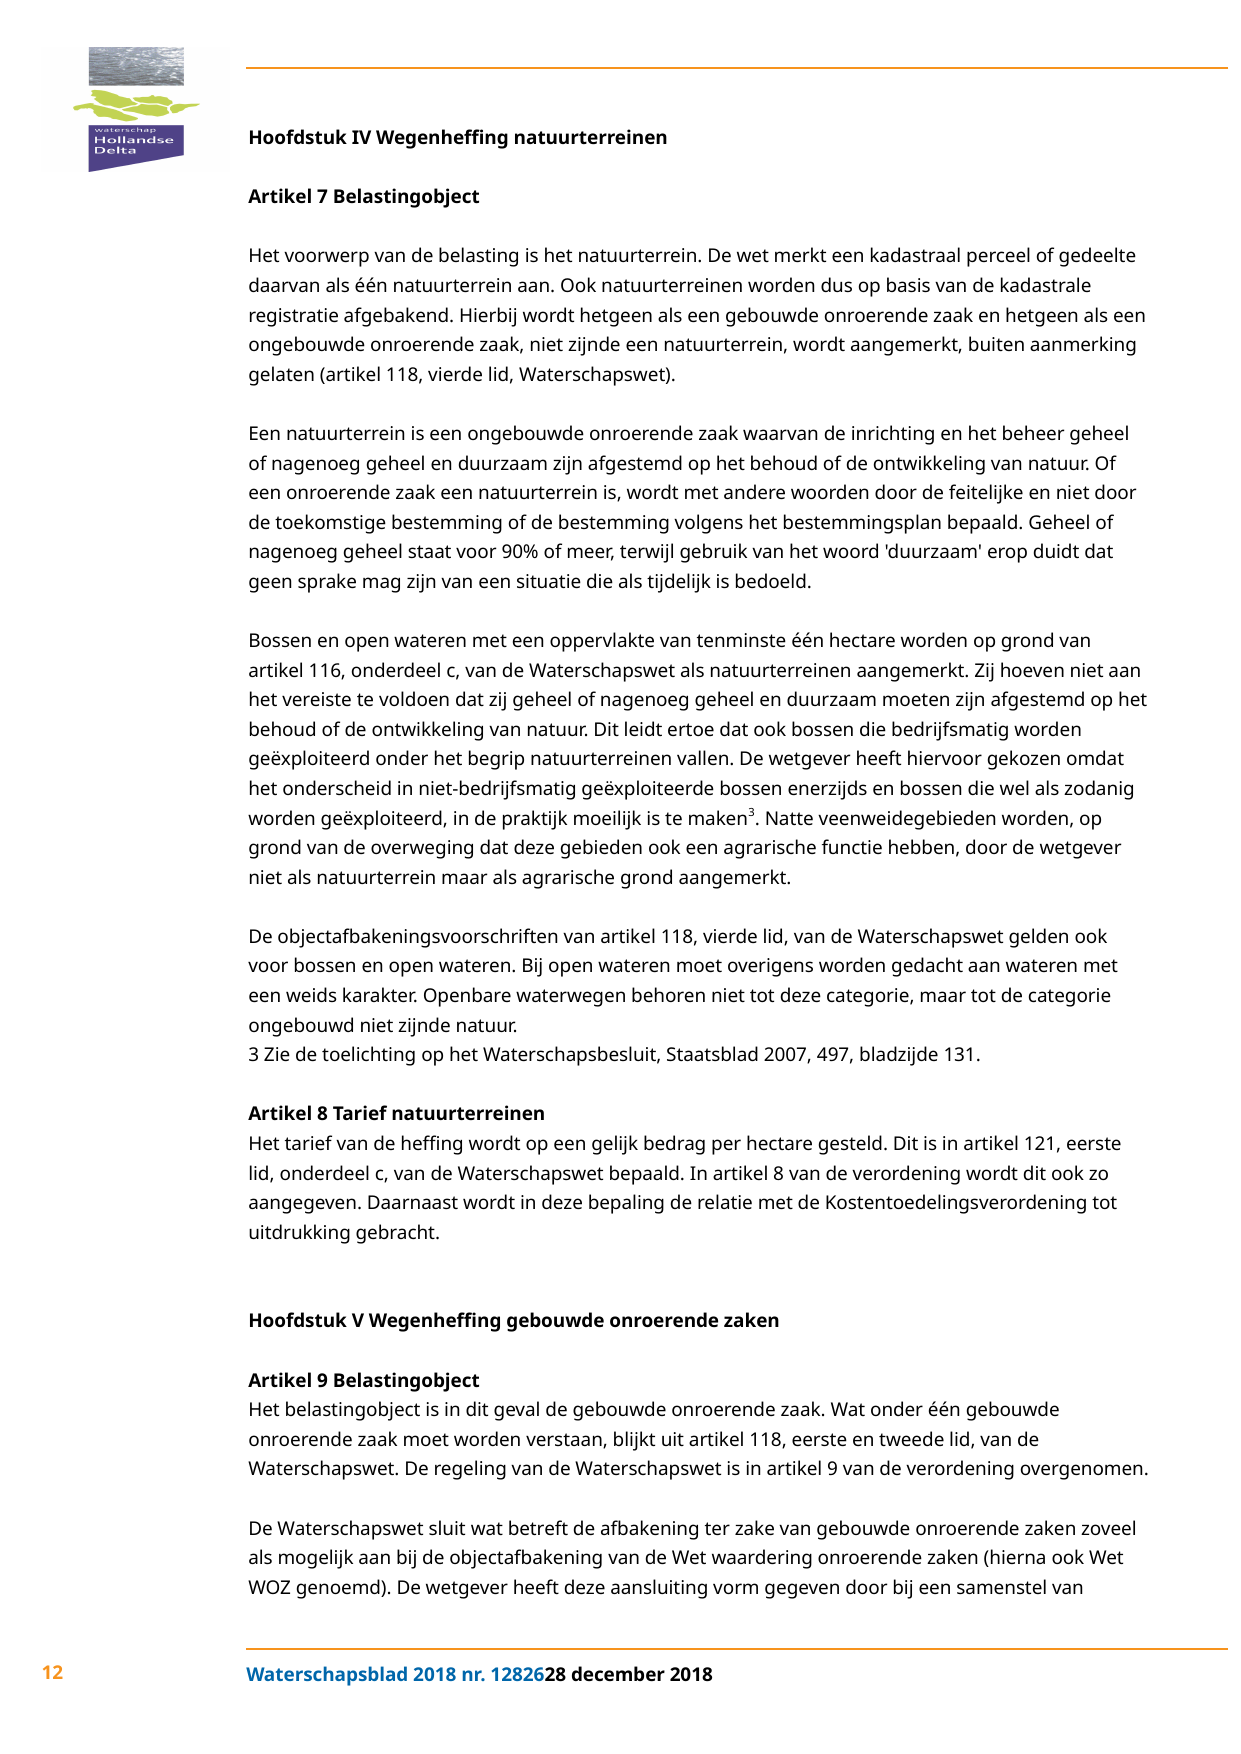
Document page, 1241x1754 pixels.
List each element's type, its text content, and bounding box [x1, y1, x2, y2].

text Bossen en open wateren met een oppervlakte van tenminste één hectare worden op grond van artikel 116, onderdeel c, van de Waterschapswet als natuurterreinen aangemerkt. Zij hoeven niet aan het vereiste te voldoen dat zij geheel of nagenoeg geheel en duurzaam moeten zijn afgestemd op het behoud of de ontwikkeling van natuur. Dit leidt ertoe dat ook bossen die bedrijfsmatig worden geëxploiteerd onder het begrip natuurterreinen vallen. De wetgever heeft hiervoor gekozen omdat het onderscheid in niet-bedrijfsmatig geëxploiteerde bossen enerzijds en bossen die wel als zodanig worden geëxploiteerd, in de praktijk moeilijk is te maken3. Natte veenweidegebieden worden, op grond van de overweging dat deze gebieden ook een agrarische functie hebben, door de wetgever niet als natuurterrein maar als agrarische grond aangemerkt. [248, 627, 1152, 890]
text 3 Zie de toelichting op het Waterschapsbesluit, Staatsblad 2007, 497, bladzijde 131. [248, 1041, 1152, 1067]
text Het tarief van de heffing wordt op een gelijk bedrag per hectare gesteld. Dit is in artikel 121, eerste lid, onderdeel c, van de Waterschapswet bepaald. In artikel 8 van de verordening wordt dit ook zo aangegeven. Daarnaast wordt in deze bepaling de relatie met de Kostentoedelingsverordening tot uitdrukking gebracht. [248, 1130, 1152, 1245]
text De Waterschapswet sluit wat betreft de afbakening ter zake van gebouwde onroerende zaken zoveel als mogelijk aan bij de objectafbakening van de Wet waardering onroerende zaken (hierna ook Wet WOZ genoemd). De wetgever heeft deze aansluiting vorm gegeven door bij een samenstel van [248, 1515, 1152, 1600]
text Een natuurterrein is een ongebouwde onroerende zaak waarvan de inrichting en het beheer geheel of nagenoeg geheel en duurzaam zijn afgestemd op het behoud of de ontwikkeling van natuur. Of een onroerende zaak een natuurterrein is, wordt met andere woorden door de feitelijke en niet door de toekomstige bestemming of de bestemming volgens het bestemmingsplan bepaald. Geheel of nagenoeg geheel staat voor 90% of meer, terwijl gebruik van het woord 'duurzaam' erop duidt dat geen sprake mag zijn van een situatie die als tijdelijk is bedoeld. [248, 420, 1152, 594]
text Artikel 7 Belastingobject [248, 183, 1152, 209]
text Artikel 8 Tarief natuurterreinen [248, 1101, 1152, 1126]
text Het belastingobject is in dit geval de gebouwde onroerende zaak. Wat onder één gebouwde onroerende zaak moet worden verstaan, blijkt uit artikel 118, eerste en tweede lid, van de Waterschapswet. De regeling van de Waterschapswet is in artikel 9 van de verordening overgenomen. [248, 1396, 1152, 1481]
text De objectafbakeningsvoorschriften van artikel 118, vierde lid, van de Waterschapswet gelden ook voor bossen en open wateren. Bij open wateren moet overigens worden gedacht aan wateren met een weids karakter. Openbare waterwegen behoren niet tot deze categorie, maar tot de categorie ongebouwd niet zijnde natuur. [248, 923, 1152, 1038]
text Het voorwerp van de belasting is het natuurterrein. De wet merkt een kadastraal perceel of gedeelte daarvan als één natuurterrein aan. Ook natuurterreinen worden dus op basis van de kadastrale registratie afgebakend. Hierbij wordt hetgeen als een gebouwde onroerende zaak en hetgeen als een ongebouwde onroerende zaak, niet zijnde een natuurterrein, wordt aangemerkt, buiten aanmerking gelaten (artikel 118, vierde lid, Waterschapswet). [248, 243, 1152, 387]
text Hoofdstuk V Wegenheffing gebouwde onroerende zaken [248, 1308, 1152, 1333]
text Artikel 9 Belastingobject [248, 1367, 1152, 1393]
picture [41, 47, 231, 172]
text Hoofdstuk IV Wegenheffing natuurterreinen [248, 124, 1152, 150]
